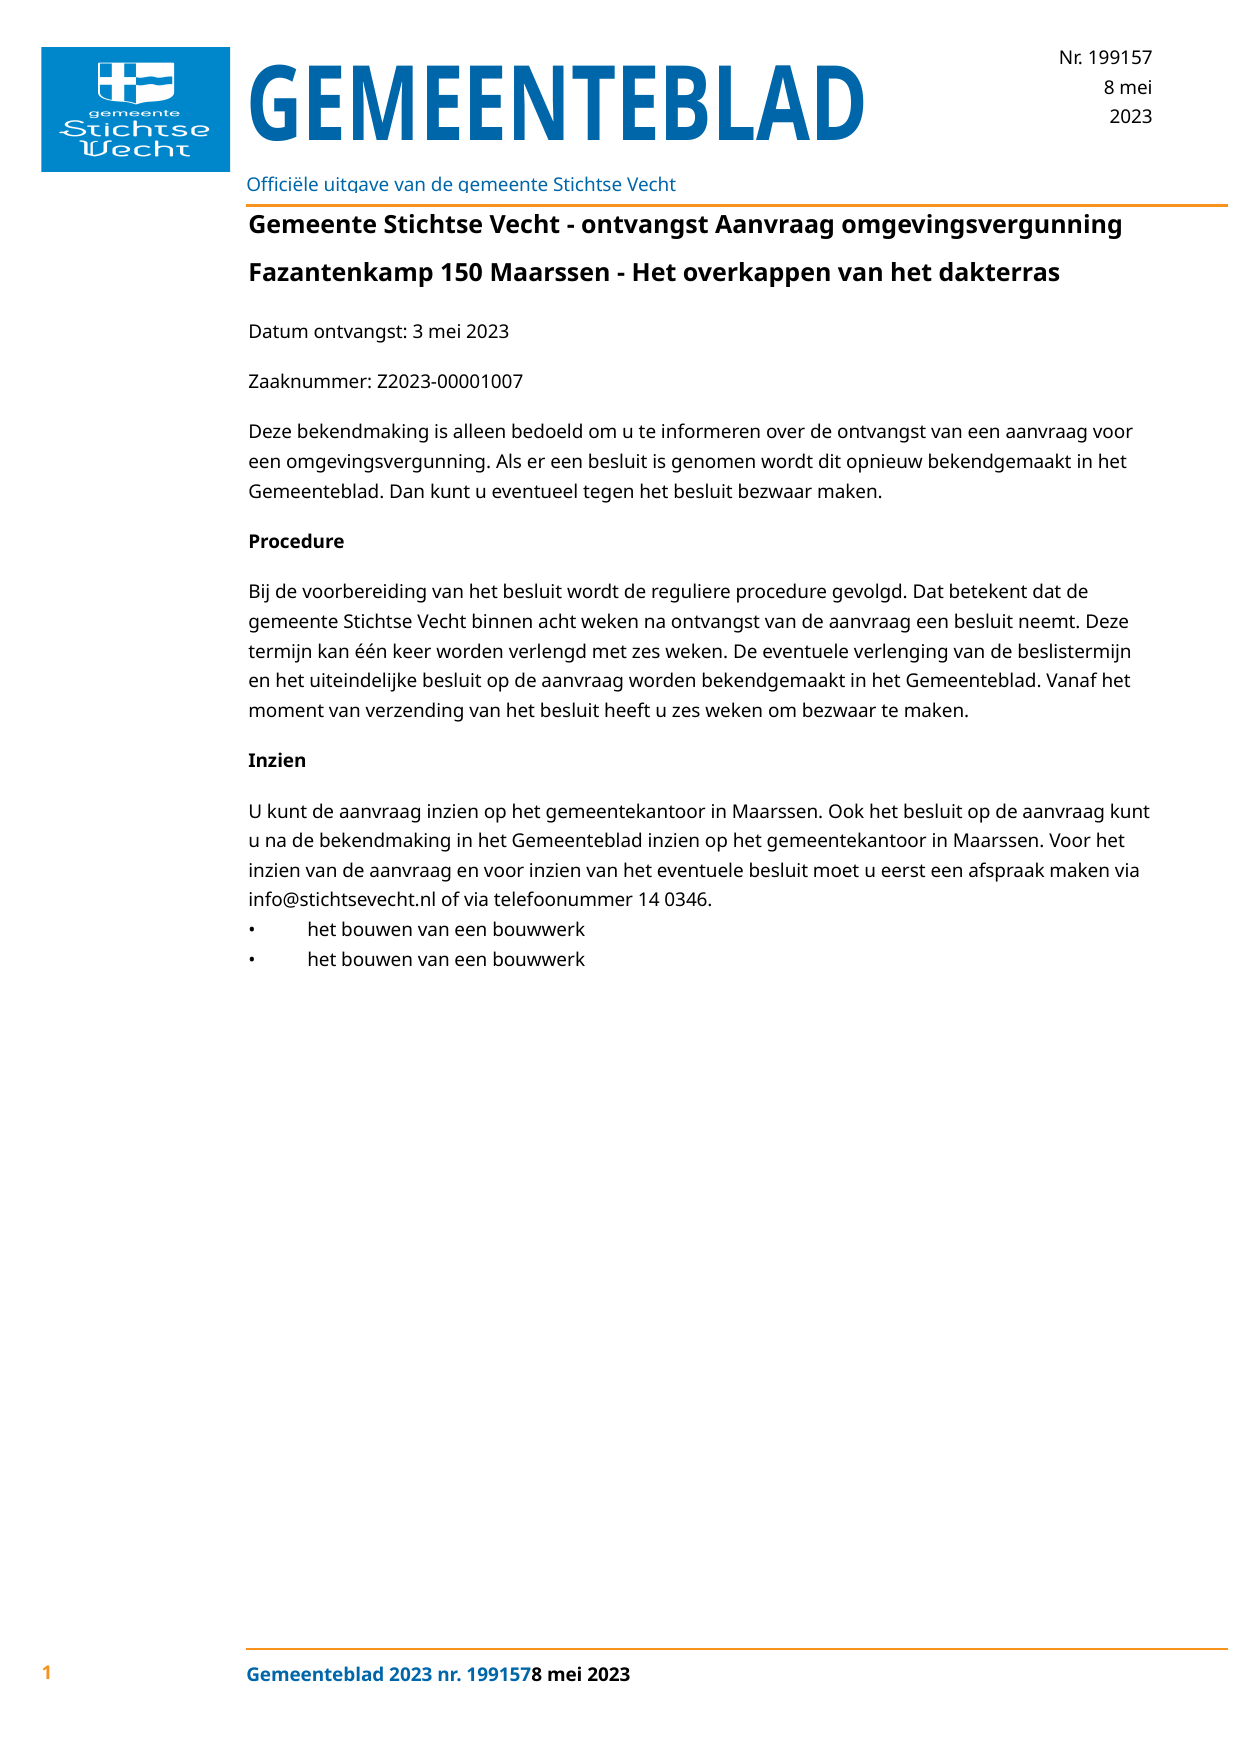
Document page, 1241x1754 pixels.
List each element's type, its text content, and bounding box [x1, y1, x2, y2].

picture [99, 63, 135, 101]
picture [137, 63, 174, 103]
text Procedure [248, 528, 1152, 554]
text Gemeente Stichtse Vecht - ontvangst Aanvraag omgevingsvergunning Fazantenkamp 150 Maarssen - Het overkappen van het dakterras [248, 207, 1152, 288]
list het bouwen van een bouwwerk [248, 916, 1152, 942]
text Datum ontvangst: 3 mei 2023 [248, 318, 1152, 344]
list het bouwen van een bouwwerk [248, 946, 1152, 972]
text Zaaknummer: Z2023-00001007 [248, 368, 1152, 394]
text Bij de voorbereiding van het besluit wordt de reguliere procedure gevolgd. Dat betekent dat de gemeente Stichtse Vecht binnen acht weken na ontvangst van de aanvraag een besluit neemt. Deze termijn kan één keer worden verlengd met zes weken. De eventuele verlenging van de beslistermijn en het uiteindelijke besluit op de aanvraag worden bekendgemaakt in het Gemeenteblad. Vanaf het moment van verzending van het besluit heeft u zes weken om bezwaar te maken. [248, 579, 1152, 723]
text U kunt de aanvraag inzien op het gemeentekantoor in Maarssen. Ook het besluit op de aanvraag kunt u na de bekendmaking in het Gemeenteblad inzien op het gemeentekantoor in Maarssen. Voor het inzien van de aanvraag en voor inzien van het eventuele besluit moet u eerst een afspraak maken via info@stichtsevecht.nl of via telefoonummer 14 0346. [248, 798, 1152, 912]
text Deze bekendmaking is alleen bedoeld om u te informeren over de ontvangst van een aanvraag voor een omgevingsvergunning. Als er een besluit is genomen wordt dit opnieuw bekendgemaakt in het Gemeenteblad. Dan kunt u eventueel tegen het besluit bezwaar maken. [248, 419, 1152, 504]
text Inzien [248, 747, 1152, 773]
